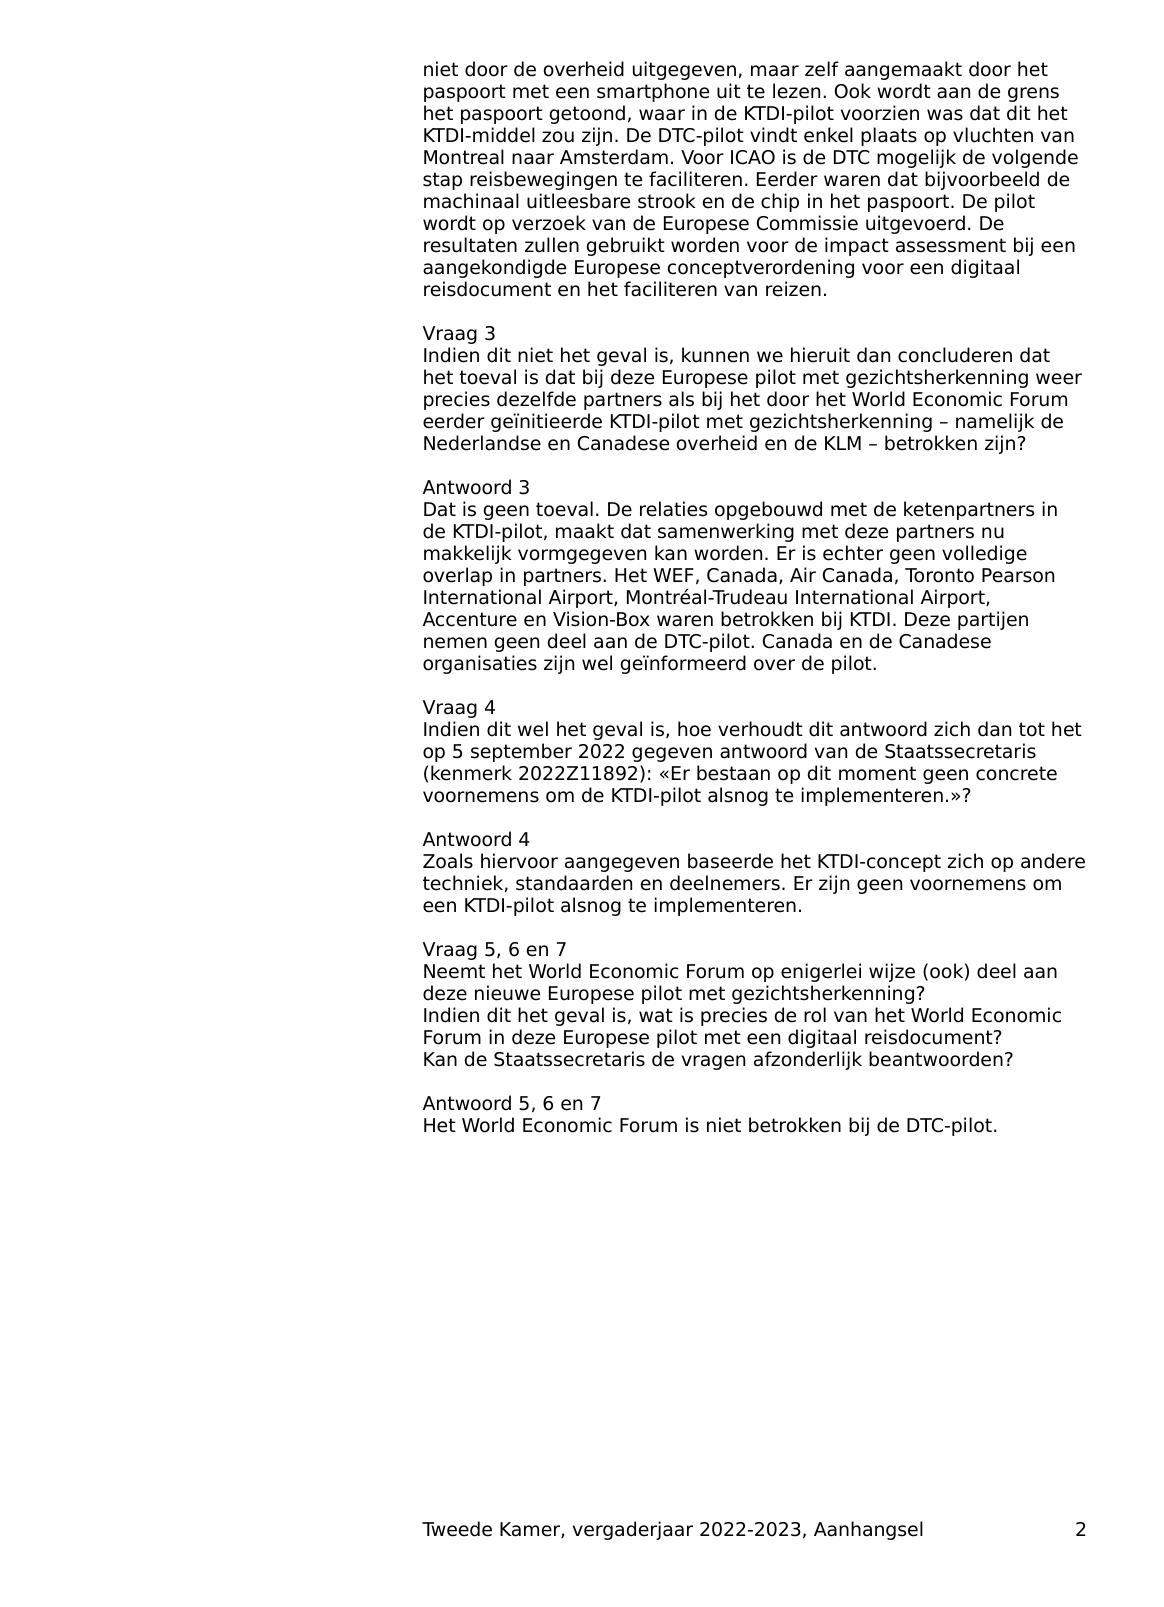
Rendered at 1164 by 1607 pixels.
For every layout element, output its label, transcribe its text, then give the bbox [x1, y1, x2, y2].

text Vraag 4 [422, 697, 1087, 719]
text Antwoord 5, 6 en 7 [422, 1093, 1087, 1115]
text Het World Economic Forum is niet betrokken bij de DTC-pilot. [422, 1115, 1087, 1137]
text Indien dit niet het geval is, kunnen we hieruit dan concluderen dat het toeval is dat bij deze Europese pilot met gezichtsherkenning weer precies dezelfde partners als bij het door het World Economic Forum eerder geïnitieerde KTDI-pilot met gezichtsherkenning – namelijk de Nederlandse en Canadese overheid en de KLM – betrokken zijn? [422, 345, 1087, 455]
text Kan de Staatssecretaris de vragen afzonderlijk beantwoorden? [422, 1049, 1087, 1071]
text Vraag 3 [422, 323, 1087, 345]
text Indien dit het geval is, wat is precies de rol van het World Economic Forum in deze Europese pilot met een digitaal reisdocument? [422, 1005, 1087, 1049]
text niet door de overheid uitgegeven, maar zelf aangemaakt door het paspoort met een smartphone uit te lezen. Ook wordt aan de grens het paspoort getoond, waar in de KTDI-pilot voorzien was dat dit het KTDI-middel zou zijn. De DTC-pilot vindt enkel plaats op vluchten van Montreal naar Amsterdam. Voor ICAO is de DTC mogelijk de volgende stap reisbewegingen te faciliteren. Eerder waren dat bijvoorbeeld de machinaal uitleesbare strook en de chip in het paspoort. De pilot wordt op verzoek van de Europese Commissie uitgevoerd. De resultaten zullen gebruikt worden voor de impact assessment bij een aangekondigde Europese conceptverordening voor een digitaal reisdocument en het faciliteren van reizen. [422, 59, 1087, 301]
text Zoals hiervoor aangegeven baseerde het KTDI-concept zich op andere techniek, standaarden en deelnemers. Er zijn geen voornemens om een KTDI-pilot alsnog te implementeren. [422, 851, 1087, 917]
text Vraag 5, 6 en 7 [422, 939, 1087, 961]
text Dat is geen toeval. De relaties opgebouwd met de ketenpartners in de KTDI-pilot, maakt dat samenwerking met deze partners nu makkelijk vormgegeven kan worden. Er is echter geen volledige overlap in partners. Het WEF, Canada, Air Canada, Toronto Pearson International Airport, Montréal-Trudeau International Airport, Accenture en Vision-Box waren betrokken bij KTDI. Deze partijen nemen geen deel aan de DTC-pilot. Canada en de Canadese organisaties zijn wel geïnformeerd over de pilot. [422, 499, 1087, 675]
text Antwoord 3 [422, 477, 1087, 499]
text Neemt het World Economic Forum op enigerlei wijze (ook) deel aan deze nieuwe Europese pilot met gezichtsherkenning? [422, 961, 1087, 1005]
text Antwoord 4 [422, 829, 1087, 851]
text Indien dit wel het geval is, hoe verhoudt dit antwoord zich dan tot het op 5 september 2022 gegeven antwoord van de Staatssecretaris (kenmerk 2022Z11892): «Er bestaan op dit moment geen concrete voornemens om de KTDI-pilot alsnog te implementeren.»? [422, 719, 1087, 807]
